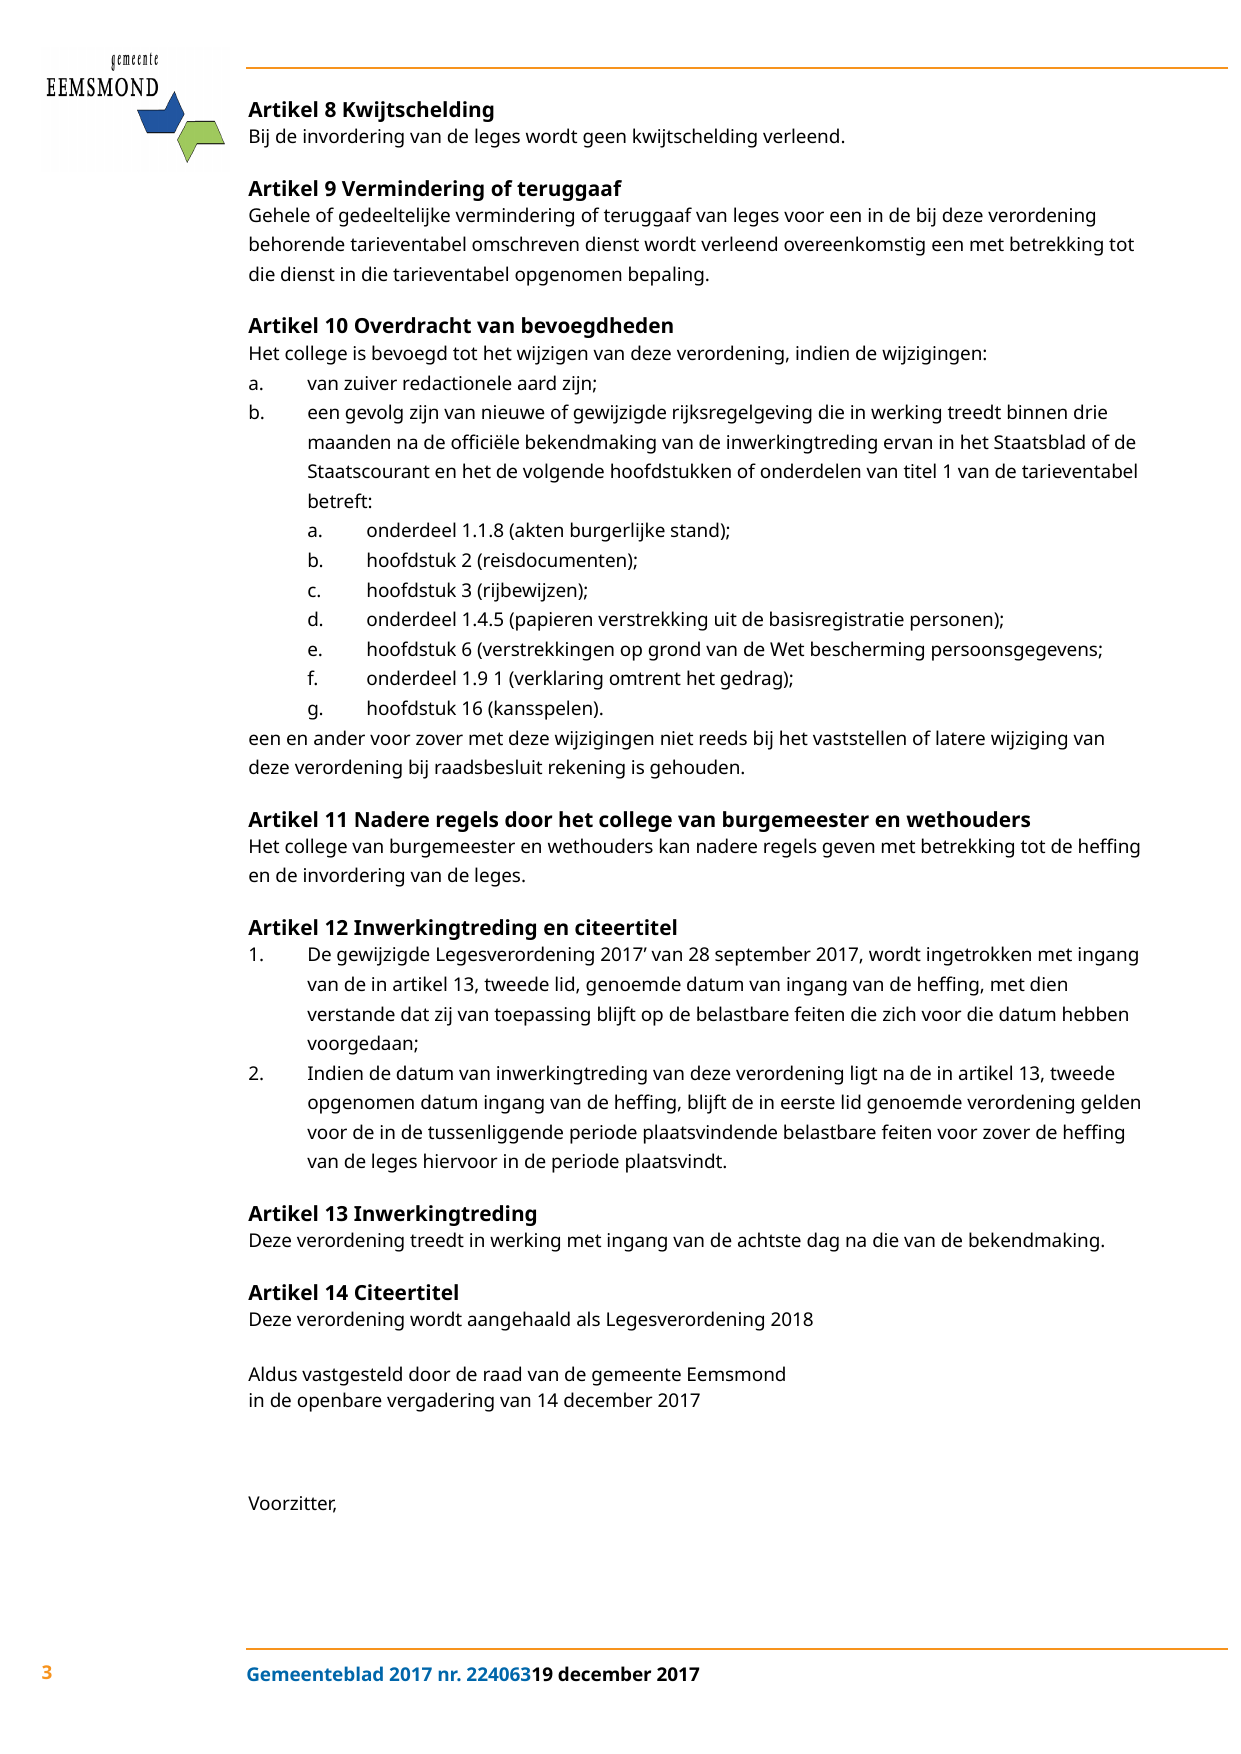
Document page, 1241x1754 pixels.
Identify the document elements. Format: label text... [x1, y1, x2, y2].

text Artikel 12 Inwerkingtreding en citeertitel [248, 913, 1152, 942]
list onderdeel 1.4.5 (papieren verstrekking uit de basisregistratie personen); [307, 606, 1152, 632]
text Artikel 13 Inwerkingtreding [248, 1199, 1152, 1227]
text Gehele of gedeeltelijke vermindering of teruggaaf van leges voor een in de bij deze verordening behorende tarieventabel omschreven dienst wordt verleend overeenkomstig een met betrekking tot die dienst in die tarieventabel opgenomen bepaling. [248, 202, 1152, 287]
text Artikel 8 Kwijtschelding [248, 95, 1152, 123]
text in de openbare vergadering van 14 december 2017 [248, 1387, 1152, 1413]
text een en ander voor zover met deze wijzigingen niet reeds bij het vaststellen of latere wijziging van deze verordening bij raadsbesluit rekening is gehouden. [248, 725, 1152, 780]
text Voorzitter, [248, 1490, 1152, 1516]
list een gevolg zijn van nieuwe of gewijzigde rijksregelgeving die in werking treedt binnen drie maanden na de officiële bekendmaking van de inwerkingtreding ervan in het Staatsblad of de Staatscourant en het de volgende hoofdstukken of onderdelen van titel 1 van de tarieventabel betreft: [248, 399, 1152, 514]
text Het college is bevoegd tot het wijzigen van deze verordening, indien de wijzigingen: [248, 340, 1152, 366]
text Artikel 9 Vermindering of teruggaaf [248, 174, 1152, 202]
text Artikel 14 Citeertitel [248, 1278, 1152, 1306]
text Deze verordening wordt aangehaald als Legesverordening 2018 [248, 1306, 1152, 1332]
text Bij de invordering van de leges wordt geen kwijtschelding verleend. [248, 123, 1152, 149]
text Het college van burgemeester en wethouders kan nadere regels geven met betrekking tot de heffing en de invordering van de leges. [248, 833, 1152, 888]
list De gewijzigde Legesverordening 2017’ van 28 september 2017, wordt ingetrokken met ingang van de in artikel 13, tweede lid, genoemde datum van ingang van de heffing, met dien verstande dat zij van toepassing blijft op de belastbare feiten die zich voor die datum hebben voorgedaan; [248, 942, 1152, 1056]
list onderdeel 1.1.8 (akten burgerlijke stand); [307, 518, 1152, 543]
text Aldus vastgesteld door de raad van de gemeente Eemsmond [248, 1362, 1152, 1387]
text Artikel 11 Nadere regels door het college van burgemeester en wethouders [248, 805, 1152, 833]
picture [41, 47, 231, 172]
list hoofdstuk 16 (kansspelen). [307, 695, 1152, 721]
list onderdeel 1.9 1 (verklaring omtrent het gedrag); [307, 666, 1152, 691]
list hoofdstuk 3 (rijbewijzen); [307, 577, 1152, 602]
list Indien de datum van inwerkingtreding van deze verordening ligt na de in artikel 13, tweede opgenomen datum ingang van de heffing, blijft de in eerste lid genoemde verordening gelden voor de in de tussenliggende periode plaatsvindende belastbare feiten voor zover de heffing van de leges hiervoor in de periode plaatsvindt. [248, 1060, 1152, 1174]
list van zuiver redactionele aard zijn; [248, 370, 1152, 395]
list hoofdstuk 6 (verstrekkingen op grond van de Wet bescherming persoonsgegevens; [307, 636, 1152, 662]
list hoofdstuk 2 (reisdocumenten); [307, 547, 1152, 573]
text Artikel 10 Overdracht van bevoegdheden [248, 312, 1152, 340]
text Deze verordening treedt in werking met ingang van de achtste dag na die van de bekendmaking. [248, 1227, 1152, 1253]
